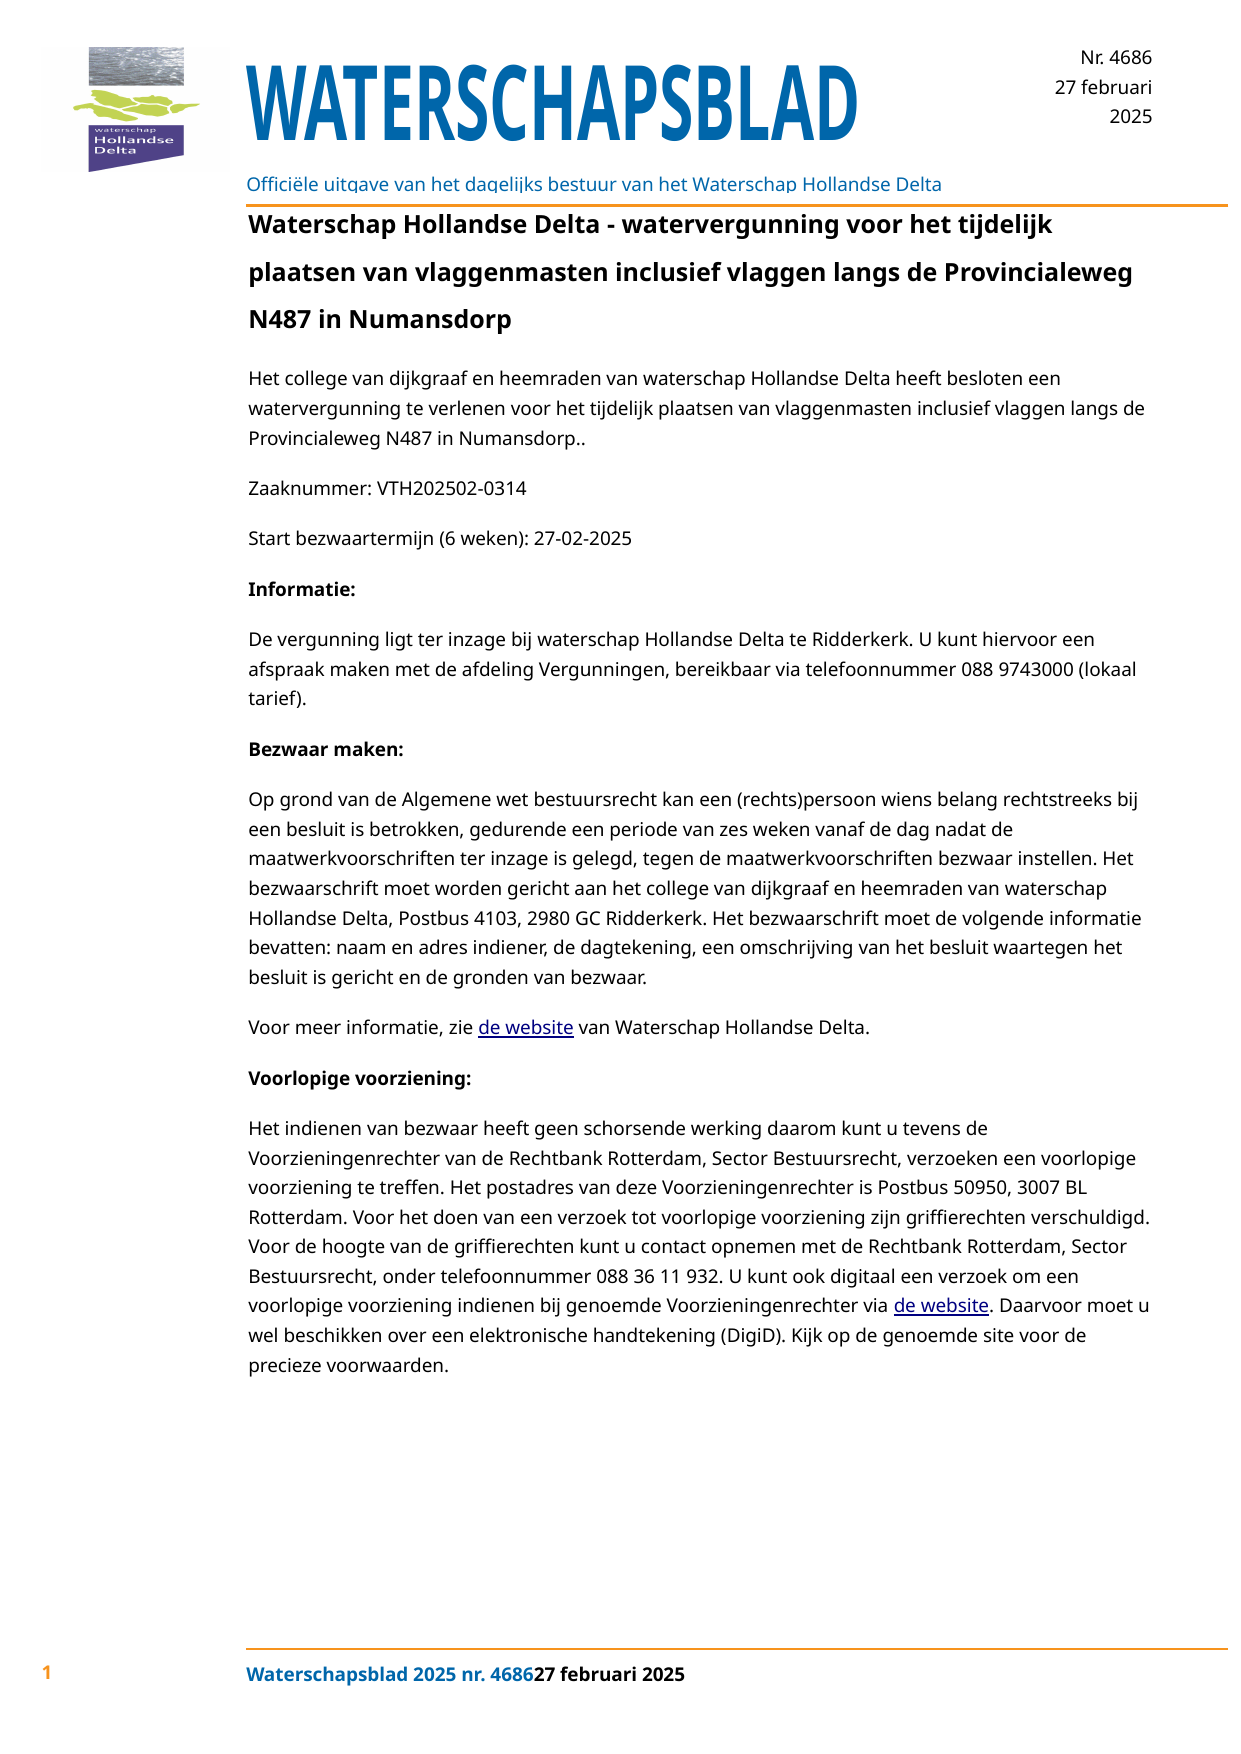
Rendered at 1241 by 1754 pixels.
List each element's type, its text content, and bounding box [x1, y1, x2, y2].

text Informatie: [248, 576, 1152, 602]
text Bezwaar maken: [248, 736, 1152, 762]
text Voorlopige voorziening: [248, 1065, 1152, 1090]
text Op grond van de Algemene wet bestuursrecht kan een (rechts)persoon wiens belang rechtstreeks bij een besluit is betrokken, gedurende een periode van zes weken vanaf de dag nadat de maatwerkvoorschriften ter inzage is gelegd, tegen de maatwerkvoorschriften bezwaar instellen. Het bezwaarschrift moet worden gericht aan het college van dijkgraaf en heemraden van waterschap Hollandse Delta, Postbus 4103, 2980 GC Ridderkerk. Het bezwaarschrift moet de volgende informatie bevatten: naam en adres indiener, de dagtekening, een omschrijving van het besluit waartegen het besluit is gericht en de gronden van bezwaar. [248, 786, 1152, 989]
text De vergunning ligt ter inzage bij waterschap Hollandse Delta te Ridderkerk. U kunt hiervoor een afspraak maken met de afdeling Vergunningen, bereikbaar via telefoonnummer 088 9743000 (lokaal tarief). [248, 626, 1152, 711]
text Waterschap Hollandse Delta - watervergunning voor het tijdelijk plaatsen van vlaggenmasten inclusief vlaggen langs de Provincialeweg N487 in Numansdorp [248, 207, 1152, 336]
text Zaaknummer: VTH202502-0314 [248, 475, 1152, 501]
text Start bezwaartermijn (6 weken): 27-02-2025 [248, 526, 1152, 551]
text Het indienen van bezwaar heeft geen schorsende werking daarom kunt u tevens de Voorzieningenrechter van de Rechtbank Rotterdam, Sector Bestuursrecht, verzoeken een voorlopige voorziening te treffen. Het postadres van deze Voorzieningenrechter is Postbus 50950, 3007 BL Rotterdam. Voor het doen van een verzoek tot voorlopige voorziening zijn griffierechten verschuldigd. Voor de hoogte van de griffierechten kunt u contact opnemen met de Rechtbank Rotterdam, Sector Bestuursrecht, onder telefoonnummer 088 36 11 932. U kunt ook digitaal een verzoek om een voorlopige voorziening indienen bij genoemde Voorzieningenrechter via de website. Daarvoor moet u wel beschikken over een elektronische handtekening (DigiD). Kijk op de genoemde site voor de precieze voorwaarden. [248, 1115, 1152, 1377]
picture [41, 47, 231, 172]
text Voor meer informatie, zie de website van Waterschap Hollandse Delta. [248, 1014, 1152, 1040]
text Het college van dijkgraaf en heemraden van waterschap Hollandse Delta heeft besloten een watervergunning te verlenen voor het tijdelijk plaatsen van vlaggenmasten inclusief vlaggen langs de Provincialeweg N487 in Numansdorp.. [248, 366, 1152, 450]
